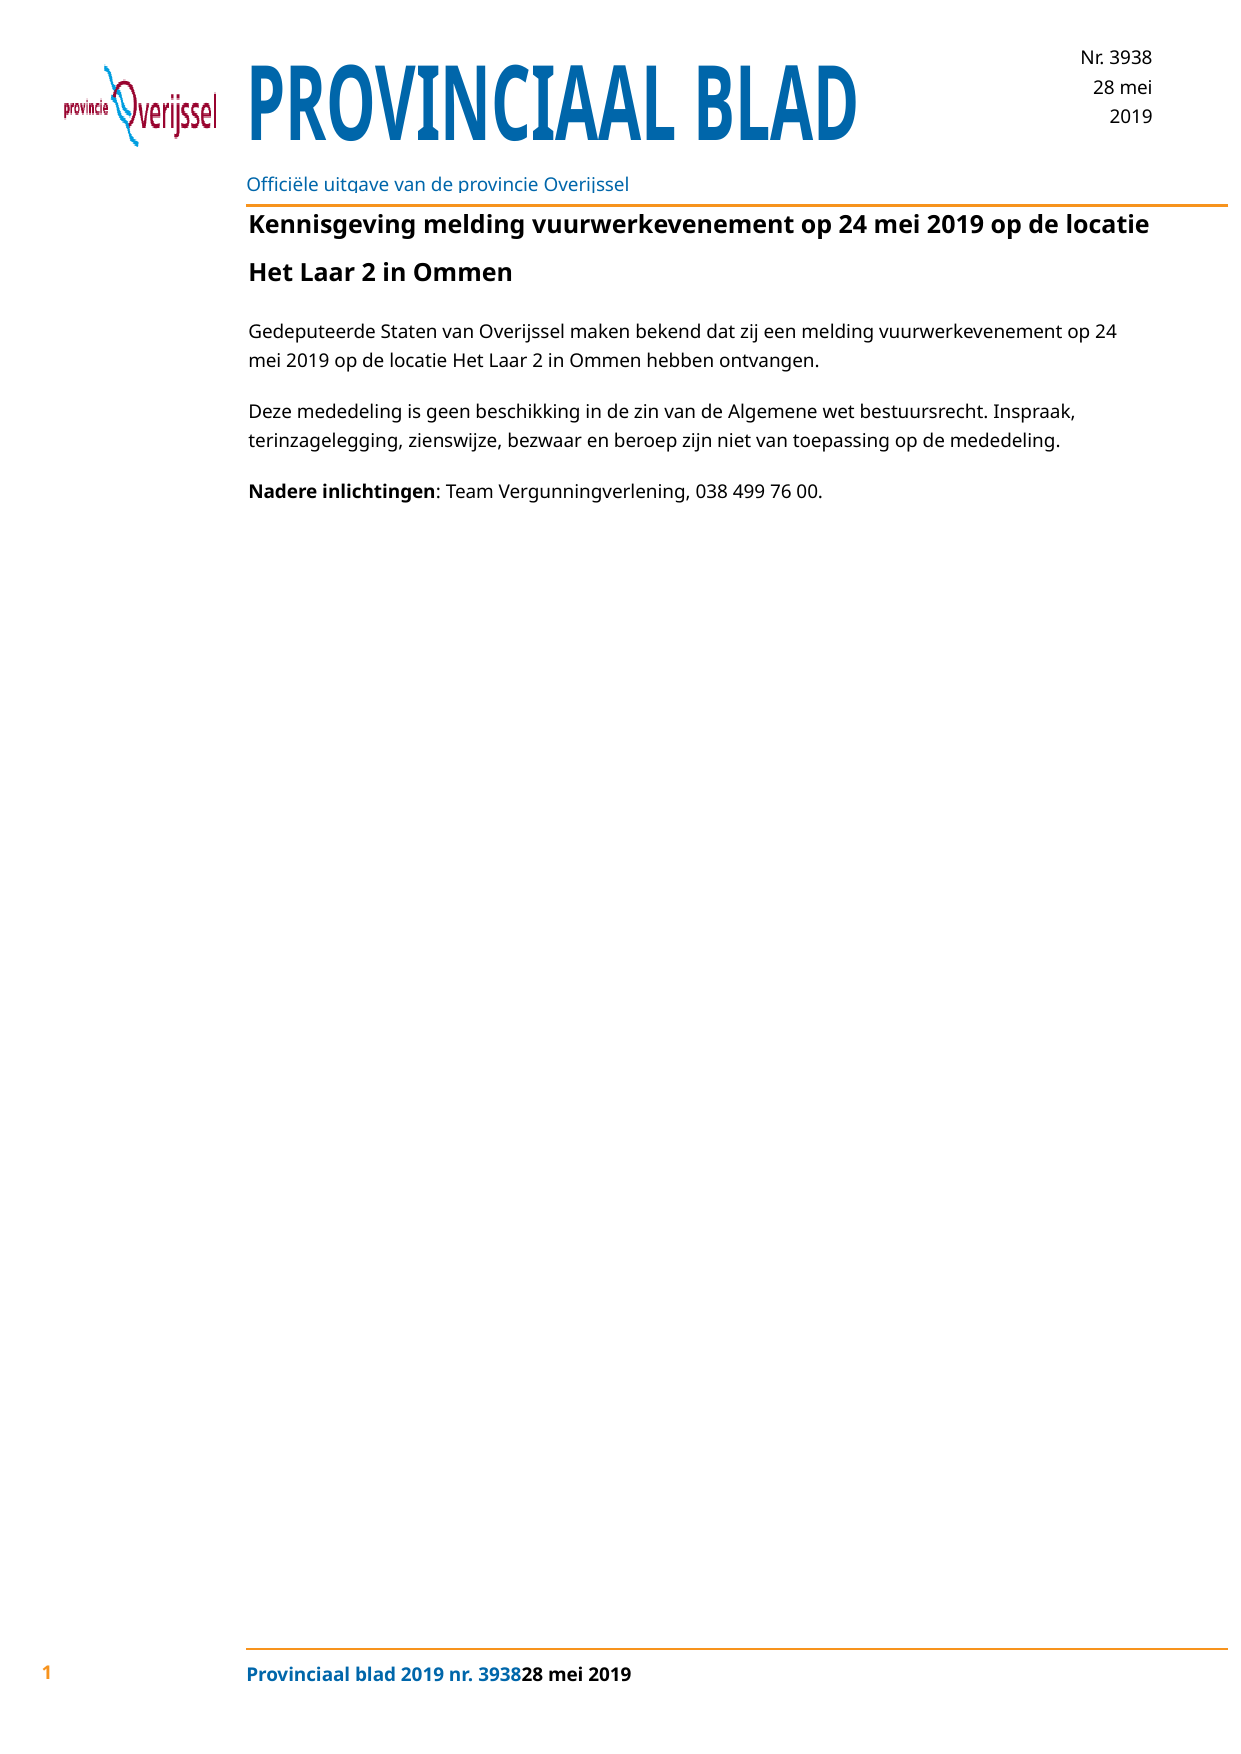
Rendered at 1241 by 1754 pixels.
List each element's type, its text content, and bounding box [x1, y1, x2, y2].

text Nadere inlichtingen: Team Vergunningverlening, 038 499 76 00. [248, 478, 1152, 504]
text Gedeputeerde Staten van Overijssel maken bekend dat zij een melding vuurwerkevenement op 24 mei 2019 op de locatie Het Laar 2 in Ommen hebben ontvangen. [248, 318, 1152, 373]
picture [41, 47, 231, 172]
text Deze mededeling is geen beschikking in de zin van de Algemene wet bestuursrecht. Inspraak, terinzagelegging, zienswijze, bezwaar en beroep zijn niet van toepassing op de mededeling. [248, 398, 1152, 453]
text Kennisgeving melding vuurwerkevenement op 24 mei 2019 op de locatie Het Laar 2 in Ommen [248, 207, 1152, 288]
